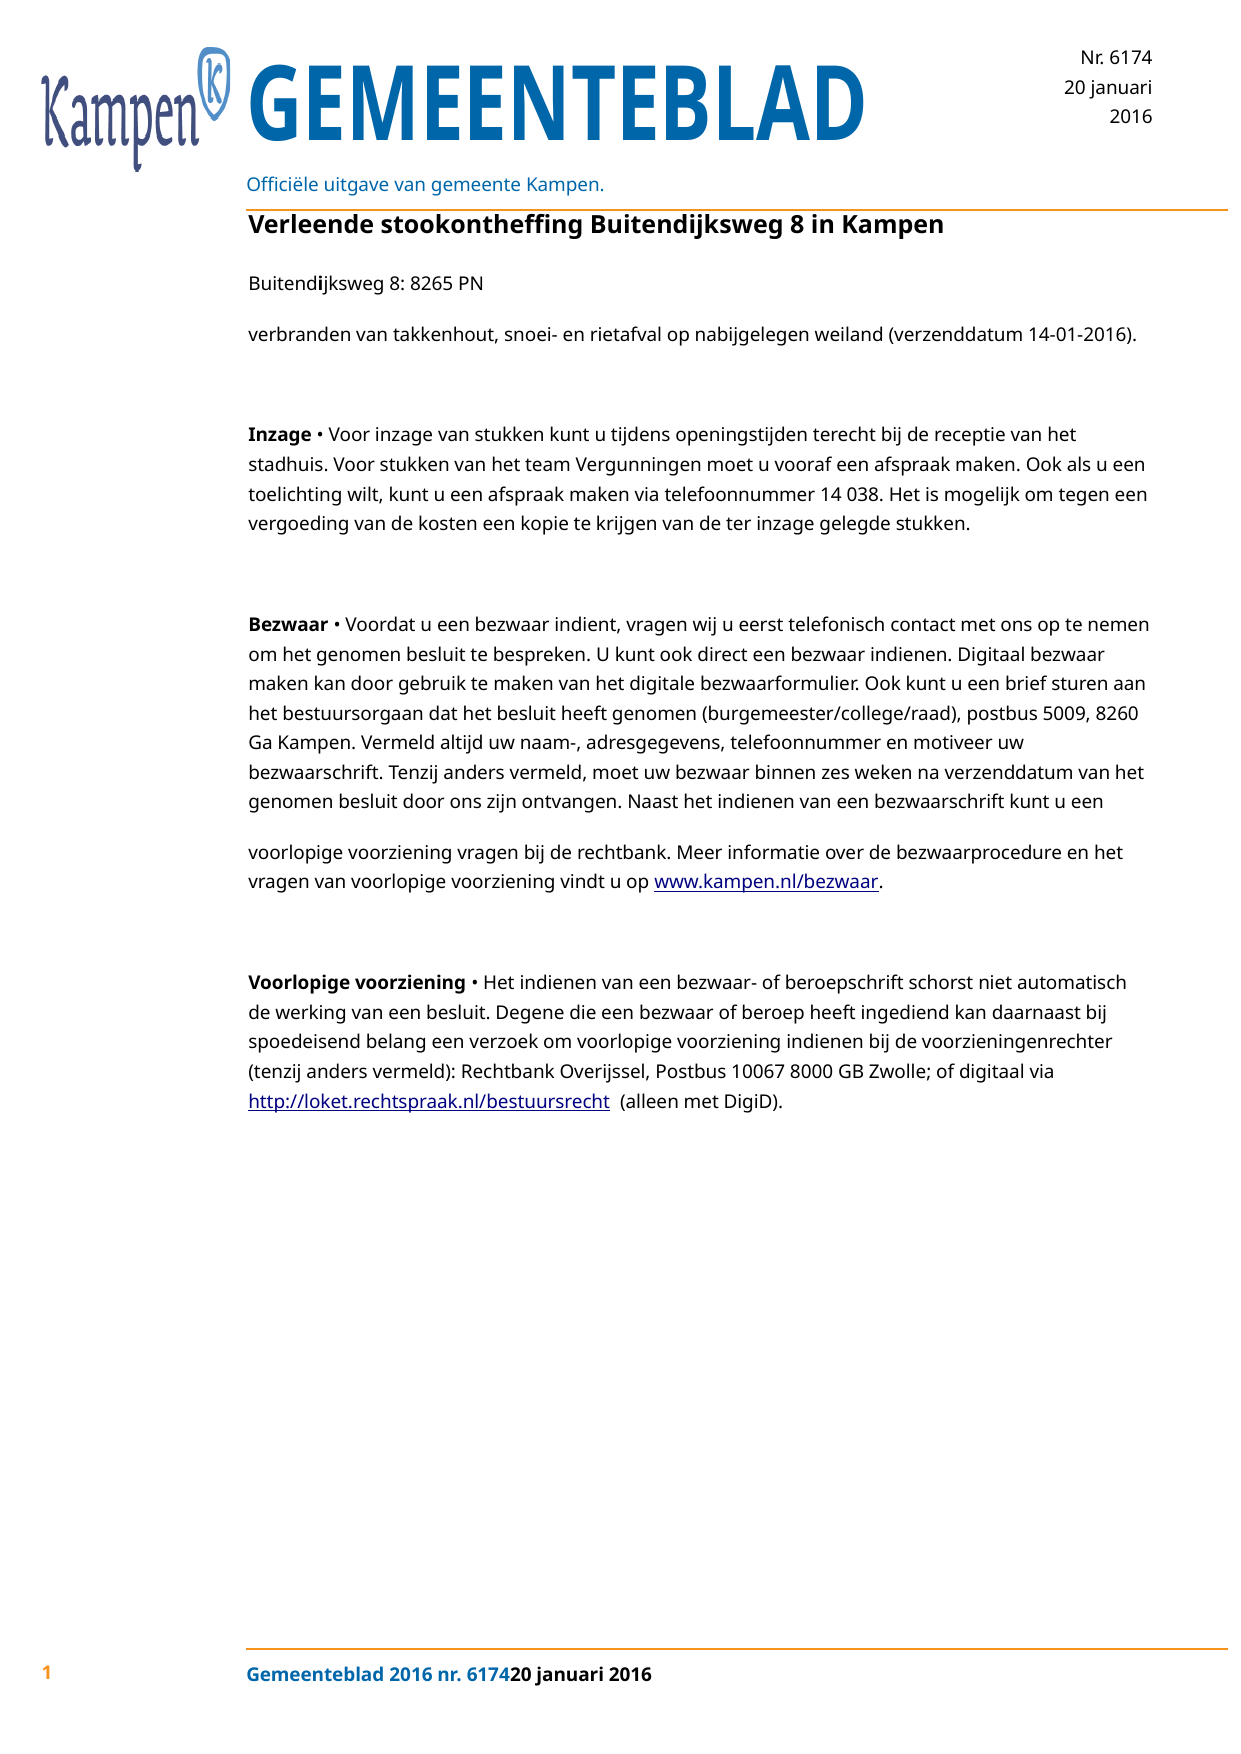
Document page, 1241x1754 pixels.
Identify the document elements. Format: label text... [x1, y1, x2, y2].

text Buitendijksweg 8: 8265 PN [248, 270, 1152, 296]
text verbranden van takkenhout, snoei- en rietafval op nabijgelegen weiland (verzenddatum 14-01-2016). [248, 321, 1152, 346]
text Inzage • Voor inzage van stukken kunt u tijdens openingstijden terecht bij de receptie van het stadhuis. Voor stukken van het team Vergunningen moet u vooraf een afspraak maken. Ook als u een toelichting wilt, kunt u een afspraak maken via telefoonnummer 14 038. Het is mogelijk om tegen een vergoeding van de kosten een kopie te krijgen van de ter inzage gelegde stukken. [248, 422, 1152, 536]
text Bezwaar • Voordat u een bezwaar indient, vragen wij u eerst telefonisch contact met ons op te nemen om het genomen besluit te bespreken. U kunt ook direct een bezwaar indienen. Digitaal bezwaar maken kan door gebruik te maken van het digitale bezwaarformulier. Ook kunt u een brief sturen aan het bestuursorgaan dat het besluit heeft genomen (burgemeester/college/raad), postbus 5009, 8260 Ga Kampen. Vermeld altijd uw naam-, adresgegevens, telefoonnummer en motiveer uw bezwaarschrift. Tenzij anders vermeld, moet uw bezwaar binnen zes weken na verzenddatum van het genomen besluit door ons zijn ontvangen. Naast het indienen van een bezwaarschrift kunt u een [248, 611, 1152, 814]
text Verleende stookontheffing Buitendijksweg 8 in Kampen [248, 211, 1152, 241]
text voorlopige voorziening vragen bij de rechtbank. Meer informatie over de bezwaarprocedure en het vragen van voorlopige voorziening vindt u op www.kampen.nl/bezwaar. [248, 839, 1152, 894]
text Voorlopige voorziening • Het indienen van een bezwaar- of beroepschrift schorst niet automatisch de werking van een besluit. Degene die een bezwaar of beroep heeft ingediend kan daarnaast bij spoedeisend belang een verzoek om voorlopige voorziening indienen bij de voorzieningenrechter (tenzij anders vermeld): Rechtbank Overijssel, Postbus 10067 8000 GB Zwolle; of digitaal via http://loket.rechtspraak.nl/bestuursrecht (alleen met DigiD). [248, 969, 1152, 1113]
picture [41, 47, 231, 172]
